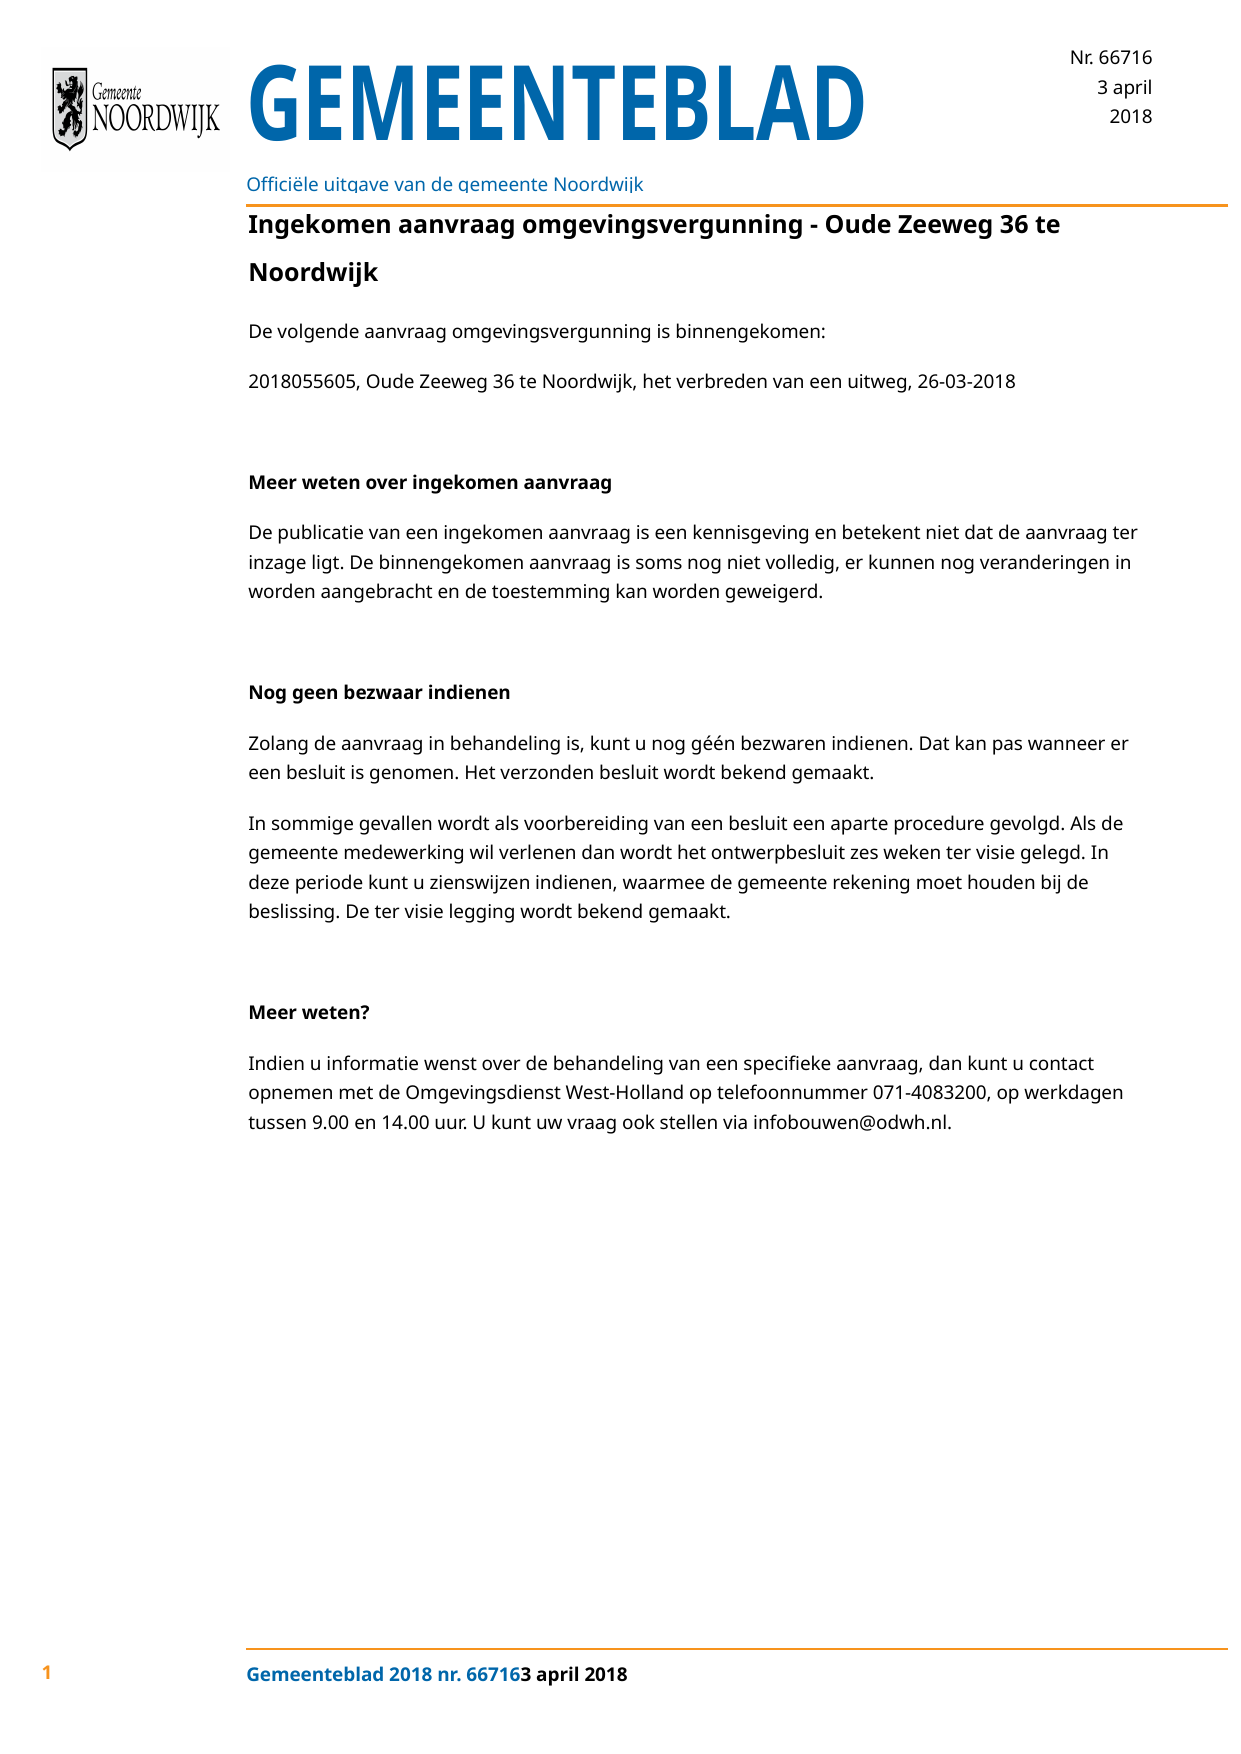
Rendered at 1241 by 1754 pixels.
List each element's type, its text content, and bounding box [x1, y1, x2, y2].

text Zolang de aanvraag in behandeling is, kunt u nog géén bezwaren indienen. Dat kan pas wanneer er een besluit is genomen. Het verzonden besluit wordt bekend gemaakt. [248, 730, 1152, 785]
text Nog geen bezwaar indienen [248, 679, 1152, 705]
text De publicatie van een ingekomen aanvraag is een kennisgeving en betekent niet dat de aanvraag ter inzage ligt. De binnengekomen aanvraag is soms nog niet volledig, er kunnen nog veranderingen in worden aangebracht en de toestemming kan worden geweigerd. [248, 519, 1152, 604]
text Meer weten? [248, 999, 1152, 1025]
text Meer weten over ingekomen aanvraag [248, 469, 1152, 495]
text In sommige gevallen wordt als voorbereiding van een besluit een aparte procedure gevolgd. Als de gemeente medewerking wil verlenen dan wordt het ontwerpbesluit zes weken ter visie gelegd. In deze periode kunt u zienswijzen indienen, waarmee de gemeente rekening moet houden bij de beslissing. De ter visie legging wordt bekend gemaakt. [248, 810, 1152, 924]
picture [41, 47, 231, 172]
text Ingekomen aanvraag omgevingsvergunning - Oude Zeeweg 36 te Noordwijk [248, 207, 1152, 288]
text De volgende aanvraag omgevingsvergunning is binnengekomen: [248, 318, 1152, 344]
text 2018055605, Oude Zeeweg 36 te Noordwijk, het verbreden van een uitweg, 26-03-2018 [248, 368, 1152, 394]
text Indien u informatie wenst over de behandeling van een specifieke aanvraag, dan kunt u contact opnemen met de Omgevingsdienst West-Holland op telefoonnummer 071-4083200, op werkdagen tussen 9.00 en 14.00 uur. U kunt uw vraag ook stellen via infobouwen@odwh.nl. [248, 1050, 1152, 1135]
